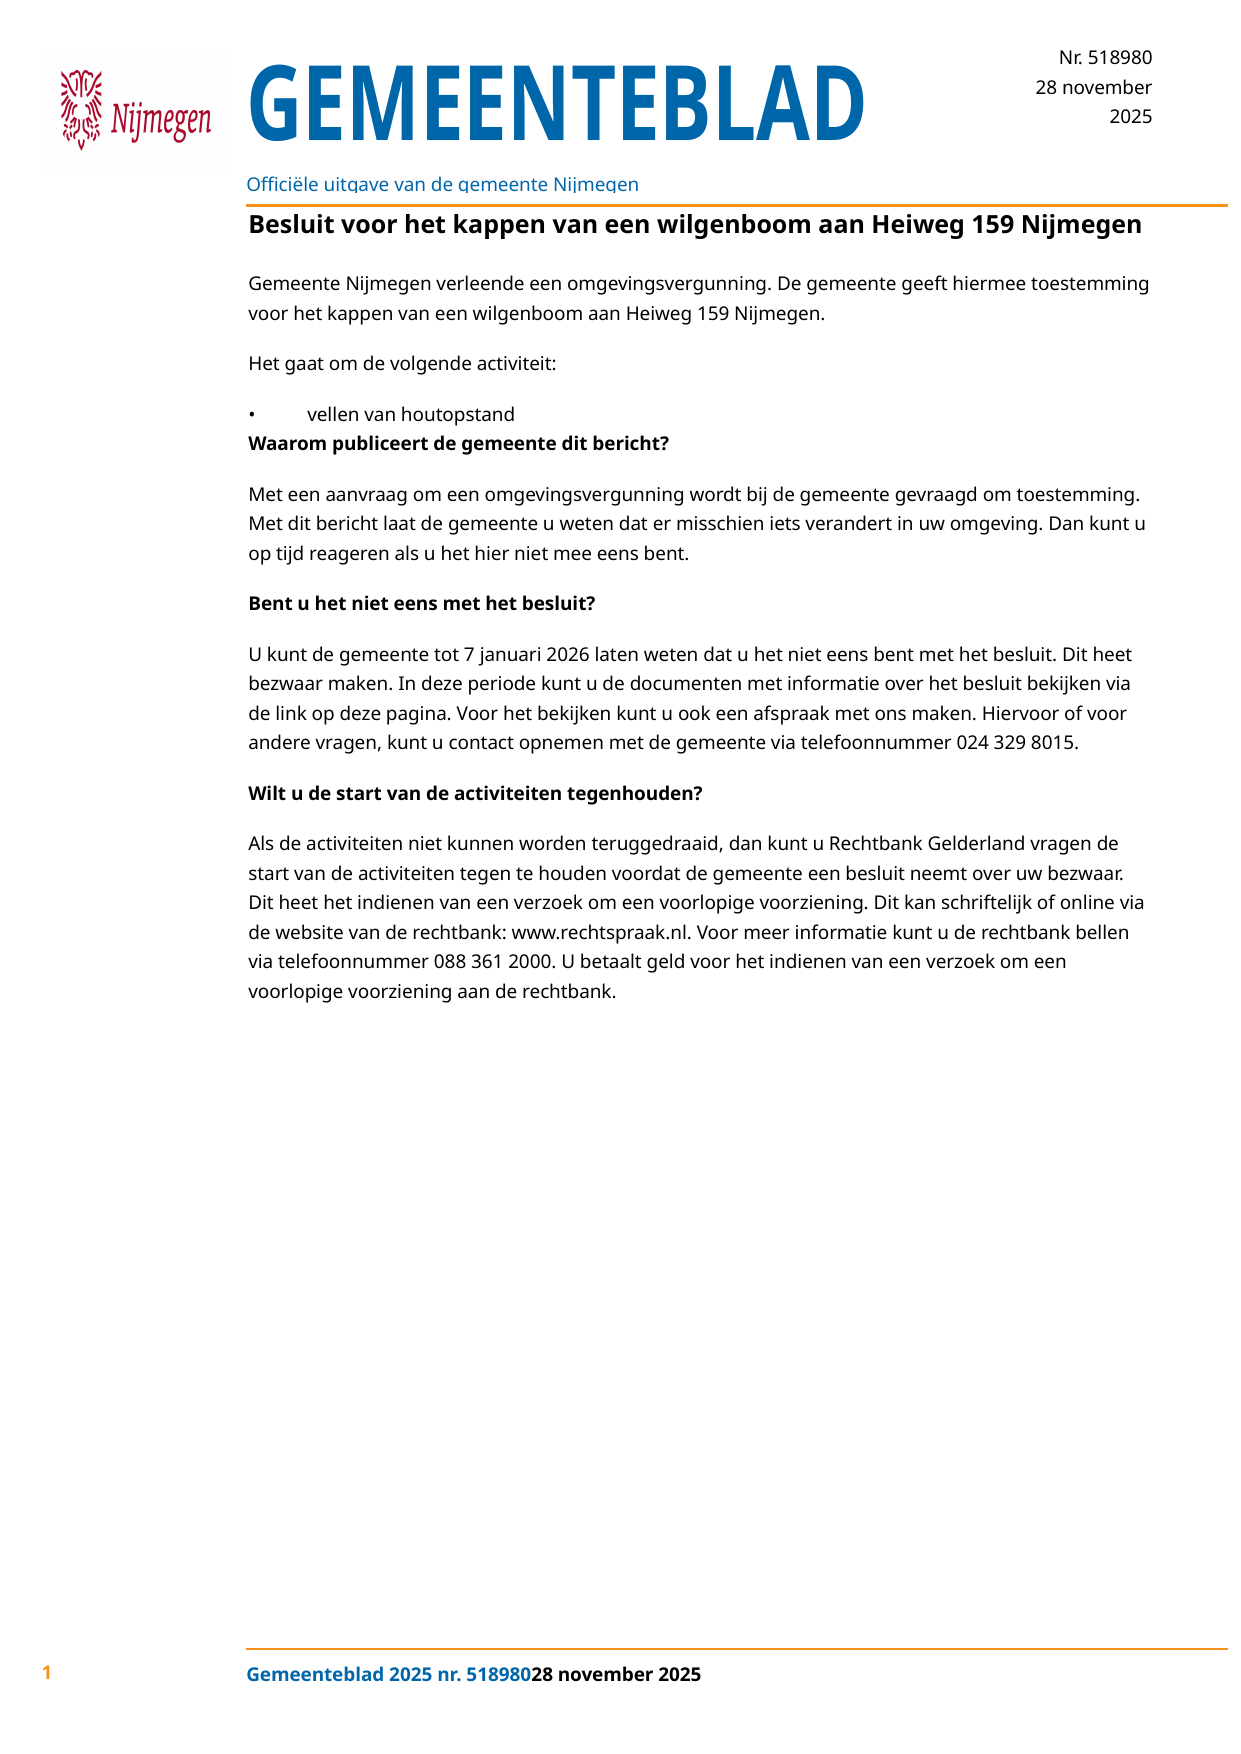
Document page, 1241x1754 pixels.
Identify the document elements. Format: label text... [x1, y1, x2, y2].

text Waarom publiceert de gemeente dit bericht? [248, 430, 1152, 456]
list vellen van houtopstand [248, 401, 1152, 426]
text Gemeente Nijmegen verleende een omgevingsvergunning. De gemeente geeft hiermee toestemming voor het kappen van een wilgenboom aan Heiweg 159 Nijmegen. [248, 270, 1152, 326]
text Wilt u de start van de activiteiten tegenhouden? [248, 780, 1152, 806]
text Als de activiteiten niet kunnen worden teruggedraaid, dan kunt u Rechtbank Gelderland vragen de start van de activiteiten tegen te houden voordat de gemeente een besluit neemt over uw bezwaar. Dit heet het indienen van een verzoek om een voorlopige voorziening. Dit kan schriftelijk of online via de website van de rechtbank: www.rechtspraak.nl. Voor meer informatie kunt u de rechtbank bellen via telefoonnummer 088 361 2000. U betaalt geld voor het indienen van een verzoek om een voorlopige voorziening aan de rechtbank. [248, 830, 1152, 1004]
text Het gaat om de volgende activiteit: [248, 350, 1152, 376]
text Met een aanvraag om een omgevingsvergunning wordt bij de gemeente gevraagd om toestemming. Met dit bericht laat de gemeente u weten dat er misschien iets verandert in uw omgeving. Dan kunt u op tijd reageren als u het hier niet mee eens bent. [248, 481, 1152, 566]
text U kunt de gemeente tot 7 januari 2026 laten weten dat u het niet eens bent met het besluit. Dit heet bezwaar maken. In deze periode kunt u de documenten met informatie over het besluit bekijken via de link op deze pagina. Voor het bekijken kunt u ook een afspraak met ons maken. Hiervoor of voor andere vragen, kunt u contact opnemen met de gemeente via telefoonnummer 024 329 8015. [248, 641, 1152, 755]
text Bent u het niet eens met het besluit? [248, 590, 1152, 616]
picture [41, 47, 231, 172]
text Besluit voor het kappen van een wilgenboom aan Heiweg 159 Nijmegen [248, 207, 1152, 241]
